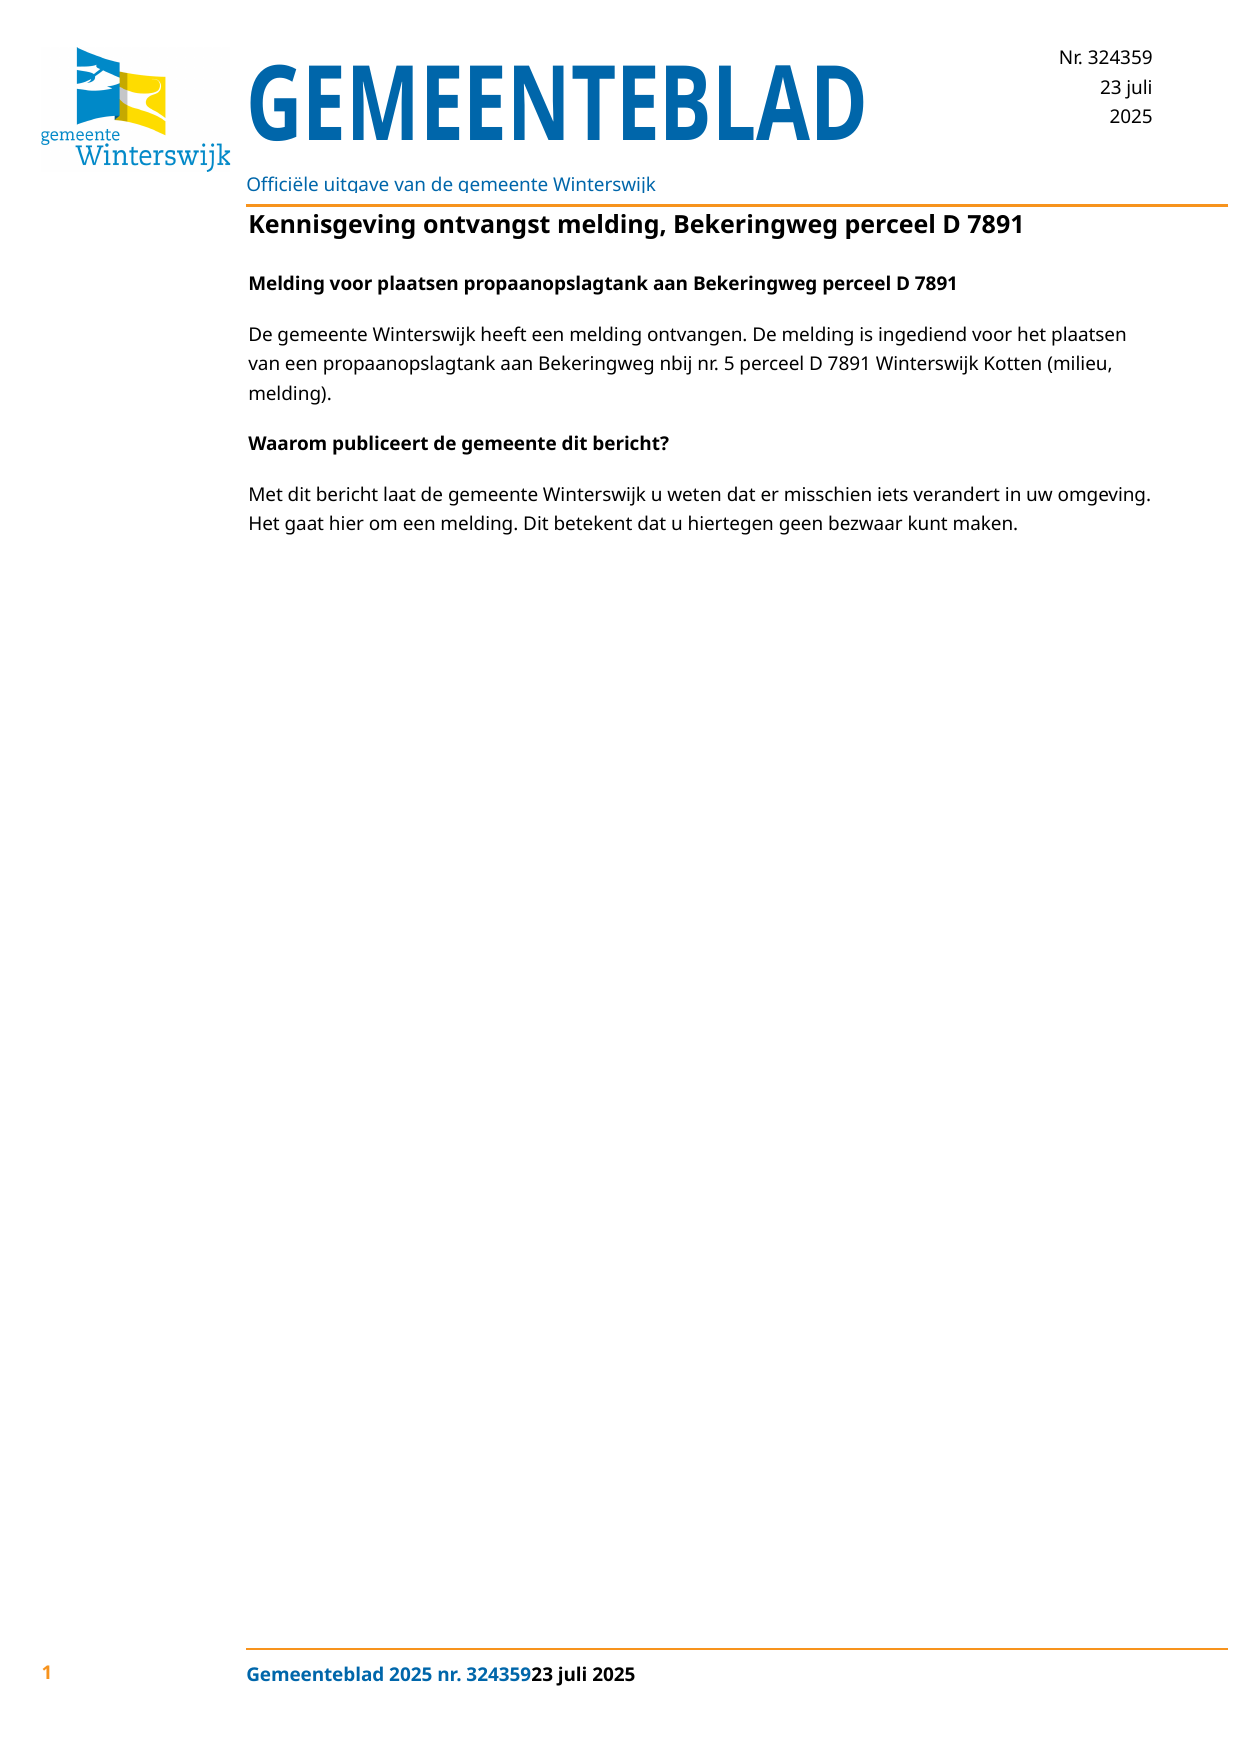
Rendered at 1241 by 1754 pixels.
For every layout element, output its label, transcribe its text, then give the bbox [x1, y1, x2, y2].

text Met dit bericht laat de gemeente Winterswijk u weten dat er misschien iets verandert in uw omgeving. Het gaat hier om een melding. Dit betekent dat u hiertegen geen bezwaar kunt maken. [248, 481, 1152, 536]
picture [41, 47, 231, 172]
picture [225, 153, 231, 162]
text De gemeente Winterswijk heeft een melding ontvangen. De melding is ingediend voor het plaatsen van een propaanopslagtank aan Bekeringweg nbij nr. 5 perceel D 7891 Winterswijk Kotten (milieu, melding). [248, 321, 1152, 406]
text Waarom publiceert de gemeente dit bericht? [248, 430, 1152, 456]
text Kennisgeving ontvangst melding, Bekeringweg perceel D 7891 [248, 207, 1152, 241]
text Melding voor plaatsen propaanopslagtank aan Bekeringweg perceel D 7891 [248, 270, 1152, 296]
